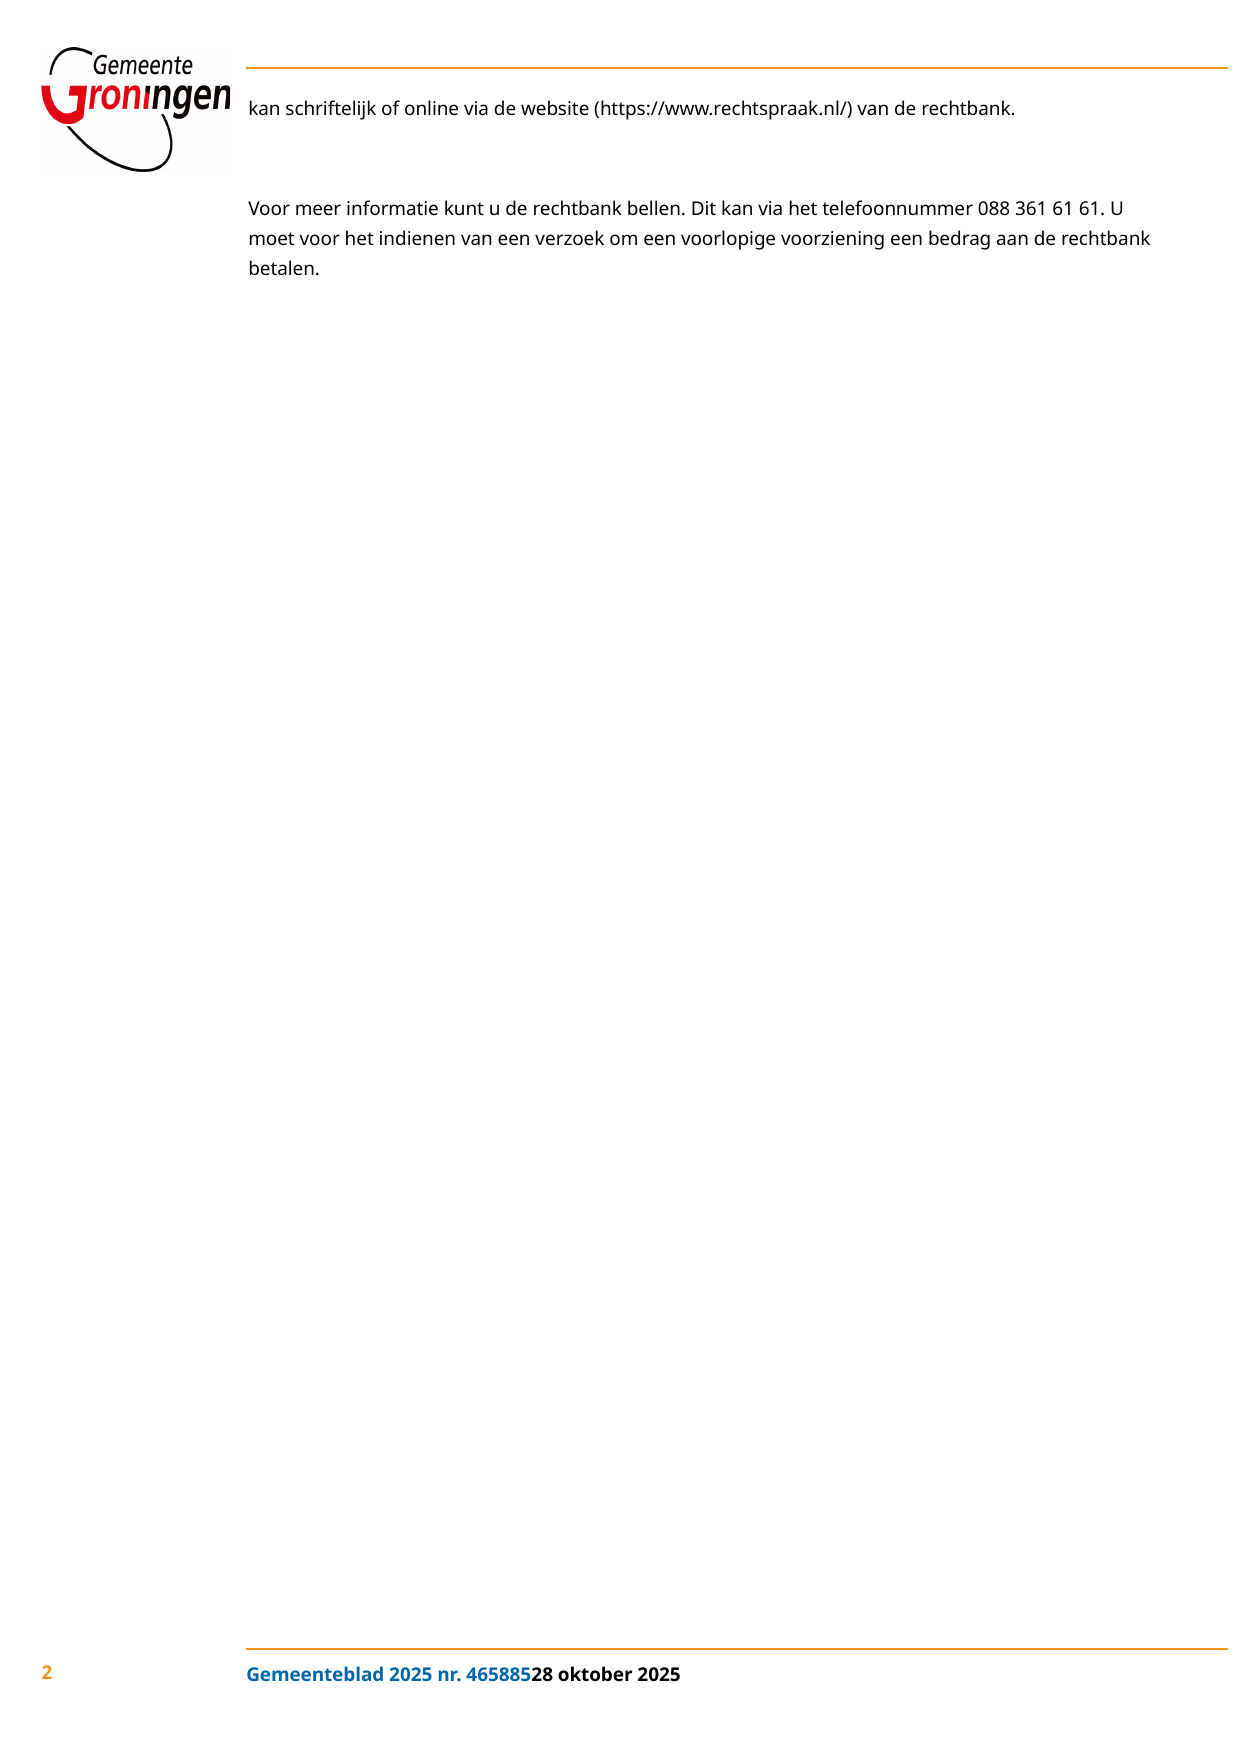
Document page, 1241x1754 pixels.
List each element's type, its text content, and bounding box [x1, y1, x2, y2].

picture [41, 47, 231, 172]
text Voor meer informatie kunt u de rechtbank bellen. Dit kan via het telefoonnummer 088 361 61 61. U moet voor het indienen van een verzoek om een voorlopige voorziening een bedrag aan de rechtbank betalen. [248, 196, 1152, 281]
text kan schriftelijk of online via de website (https://www.rechtspraak.nl/) van de rechtbank. [248, 95, 1152, 121]
